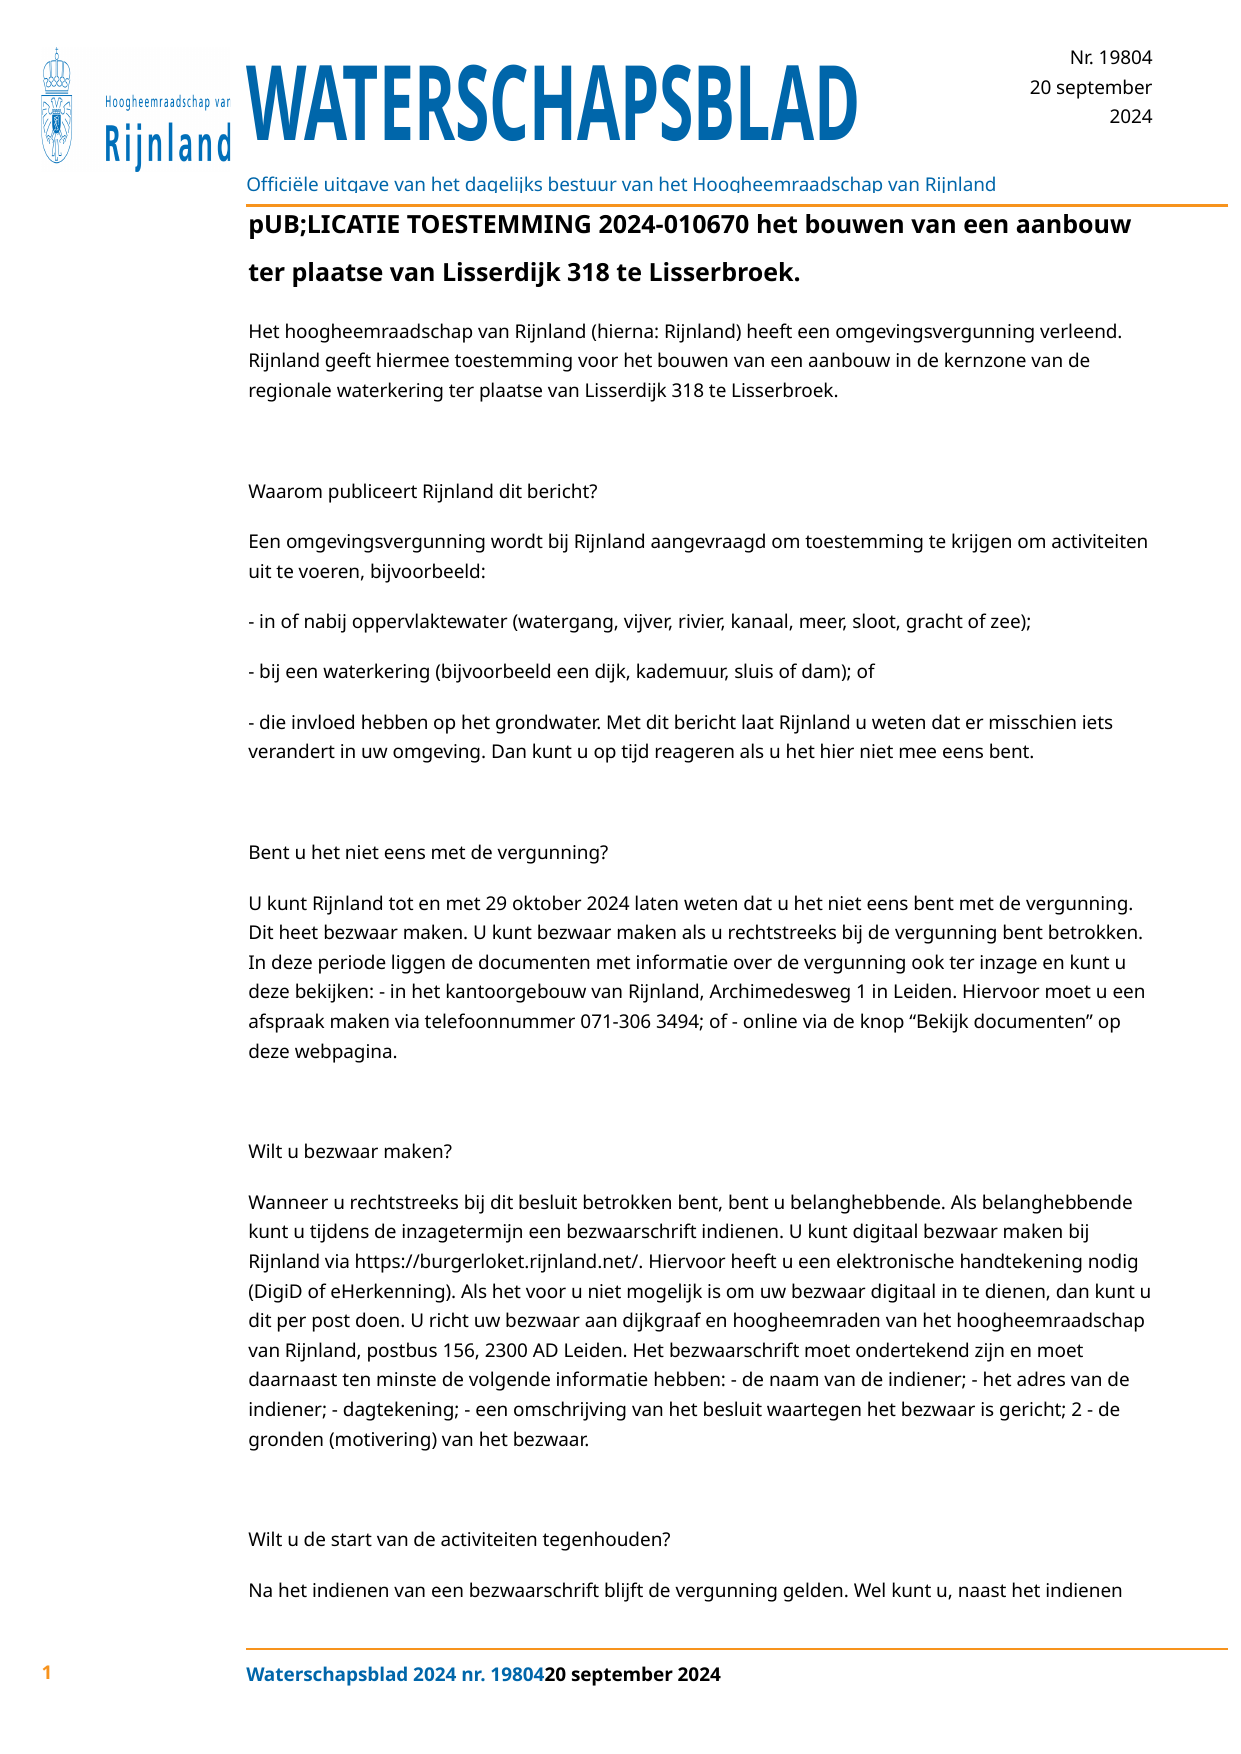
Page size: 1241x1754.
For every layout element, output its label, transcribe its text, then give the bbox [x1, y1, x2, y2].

text pUB;LICATIE TOESTEMMING 2024-010670 het bouwen van een aanbouw ter plaatse van Lisserdijk 318 te Lisserbroek. [248, 207, 1152, 288]
text Wilt u de start van de activiteiten tegenhouden? [248, 1527, 1152, 1552]
text Bent u het niet eens met de vergunning? [248, 839, 1152, 865]
text - in of nabij oppervlaktewater (watergang, vijver, rivier, kanaal, meer, sloot, gracht of zee); [248, 608, 1152, 634]
text Na het indienen van een bezwaarschrift blijft de vergunning gelden. Wel kunt u, naast het indienen [248, 1577, 1152, 1603]
text Wilt u bezwaar maken? [248, 1139, 1152, 1164]
text Het hoogheemraadschap van Rijnland (hierna: Rijnland) heeft een omgevingsvergunning verleend. Rijnland geeft hiermee toestemming voor het bouwen van een aanbouw in de kernzone van de regionale waterkering ter plaatse van Lisserdijk 318 te Lisserbroek. [248, 318, 1152, 403]
text U kunt Rijnland tot en met 29 oktober 2024 laten weten dat u het niet eens bent met de vergunning. Dit heet bezwaar maken. U kunt bezwaar maken als u rechtstreeks bij de vergunning bent betrokken. In deze periode liggen de documenten met informatie over de vergunning ook ter inzage en kunt u deze bekijken: - in het kantoorgebouw van Rijnland, Archimedesweg 1 in Leiden. Hiervoor moet u een afspraak maken via telefoonnummer 071-306 3494; of - online via de knop “Bekijk documenten” op deze webpagina. [248, 890, 1152, 1064]
text Een omgevingsvergunning wordt bij Rijnland aangevraagd om toestemming te krijgen om activiteiten uit te voeren, bijvoorbeeld: [248, 528, 1152, 584]
text Waarom publiceert Rijnland dit bericht? [248, 478, 1152, 504]
picture [41, 47, 231, 172]
text - die invloed hebben op het grondwater. Met dit bericht laat Rijnland u weten dat er misschien iets verandert in uw omgeving. Dan kunt u op tijd reageren als u het hier niet mee eens bent. [248, 709, 1152, 764]
text Wanneer u rechtstreeks bij dit besluit betrokken bent, bent u belanghebbende. Als belanghebbende kunt u tijdens de inzagetermijn een bezwaarschrift indienen. U kunt digitaal bezwaar maken bij Rijnland via https://burgerloket.rijnland.net/. Hiervoor heeft u een elektronische handtekening nodig (DigiD of eHerkenning). Als het voor u niet mogelijk is om uw bezwaar digitaal in te dienen, dan kunt u dit per post doen. U richt uw bezwaar aan dijkgraaf en hoogheemraden van het hoogheemraadschap van Rijnland, postbus 156, 2300 AD Leiden. Het bezwaarschrift moet ondertekend zijn en moet daarnaast ten minste de volgende informatie hebben: - de naam van de indiener; - het adres van de indiener; - dagtekening; - een omschrijving van het besluit waartegen het bezwaar is gericht; 2 - de gronden (motivering) van het bezwaar. [248, 1189, 1152, 1452]
text - bij een waterkering (bijvoorbeeld een dijk, kademuur, sluis of dam); of [248, 659, 1152, 684]
